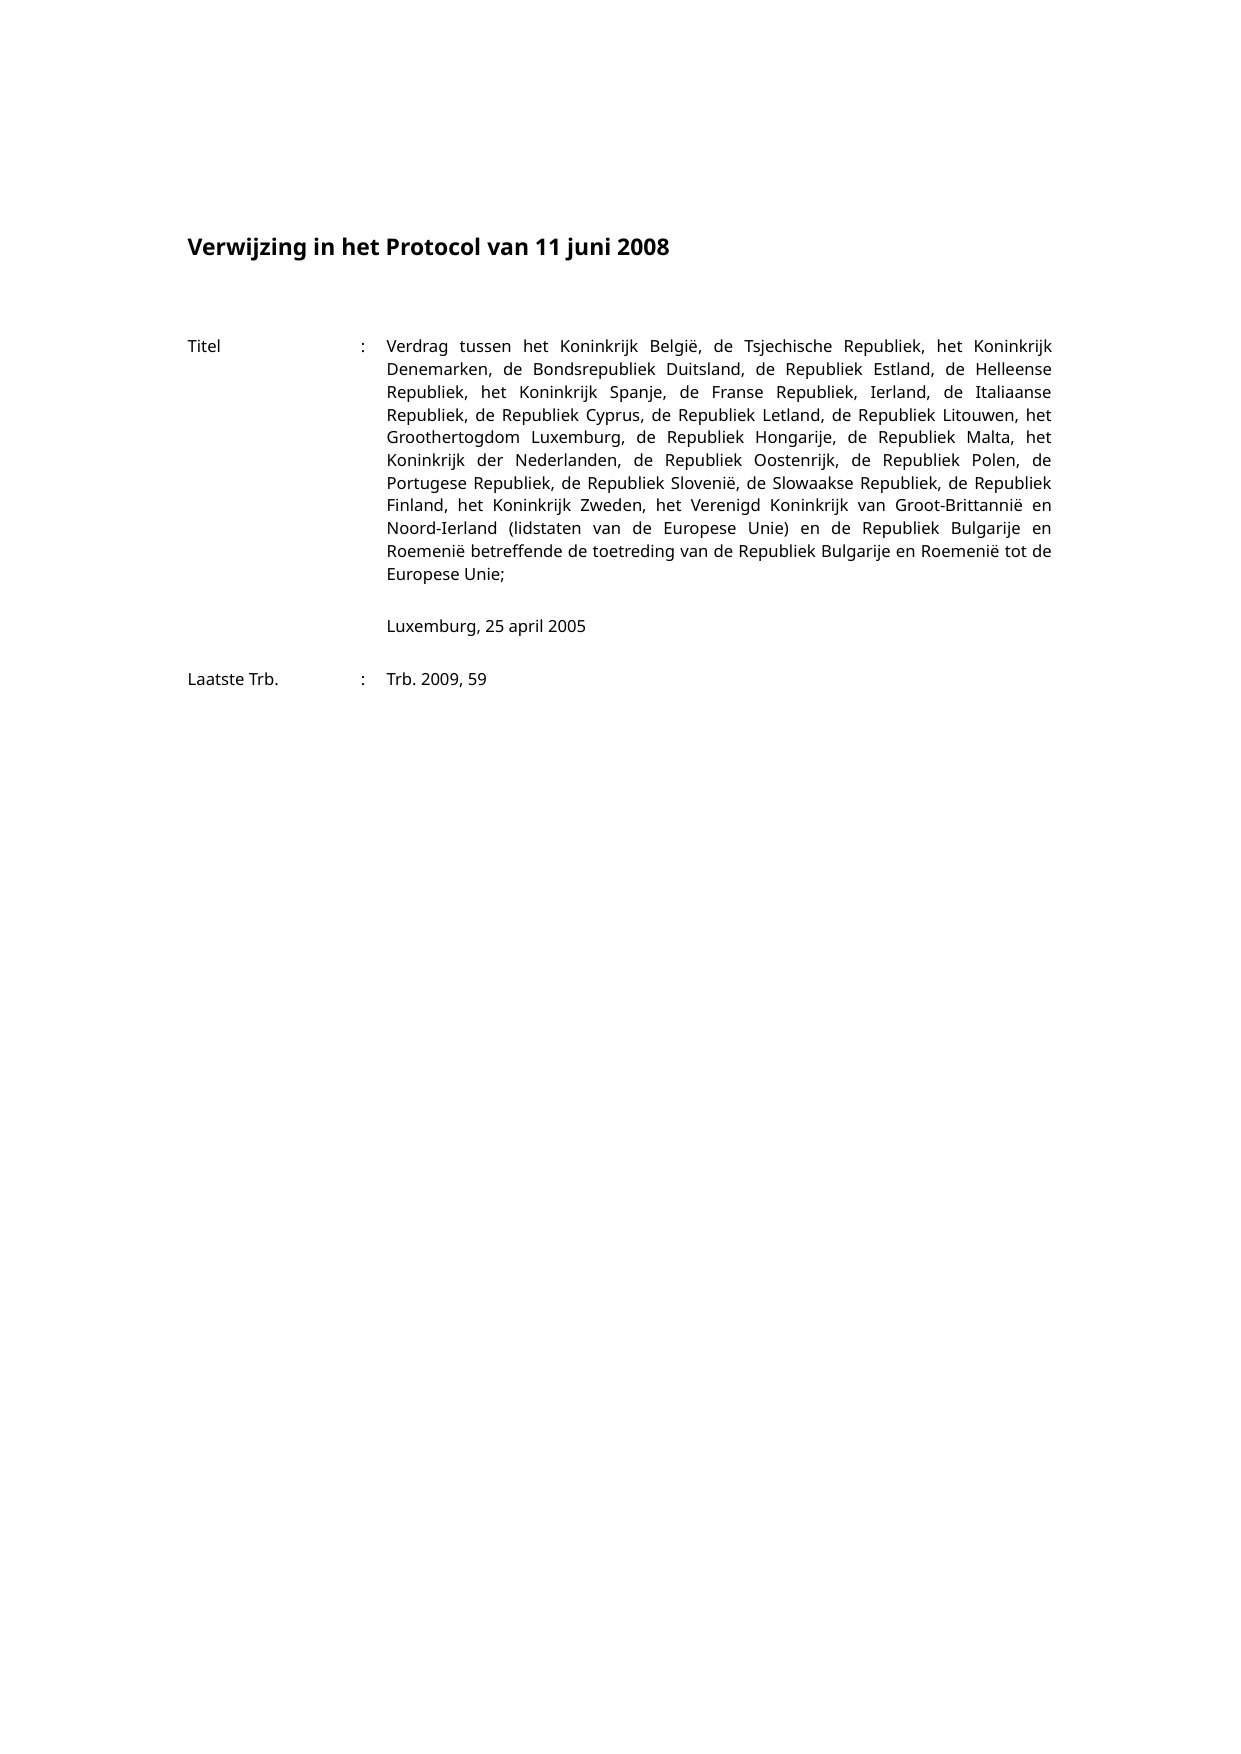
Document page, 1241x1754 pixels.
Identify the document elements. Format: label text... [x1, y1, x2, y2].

table_header : [361, 335, 386, 668]
table_cell Trb. 2009, 59 [386, 668, 1053, 720]
table_header Titel [188, 335, 361, 668]
table_header Verdrag tussen het Koninkrijk België, de Tsjechische Republiek, het Koninkrijk Denemarken, de Bondsrepubliek Duitsland, de Republiek Estland, de Helleense Republiek, het Koninkrijk Spanje, de Franse Republiek, Ierland, de Italiaanse Republiek, de Republiek Cyprus, de Republiek Letland, de Republiek Litouwen, het Groothertogdom Luxemburg, de Republiek Hongarije, de Republiek Malta, het Koninkrijk der Nederlanden, de Republiek Oostenrijk, de Republiek Polen, de Portugese Republiek, de Republiek Slovenië, de Slowaakse Republiek, de Republiek Finland, het Koninkrijk Zweden, het Verenigd Koninkrijk van Groot-Brittannië en Noord-Ierland (lidstaten van de Europese Unie) en de Republiek Bulgarije en Roemenië betreffende de toetreding van de Republiek Bulgarije en Roemenië tot de Europese Unie; Luxemburg, 25 april 2005 [386, 335, 1053, 668]
table_cell : [361, 668, 386, 720]
table_cell Laatste Trb. [188, 668, 361, 720]
subtitle Verwijzing in het Protocol van 11 juni 2008 [187, 231, 1053, 262]
